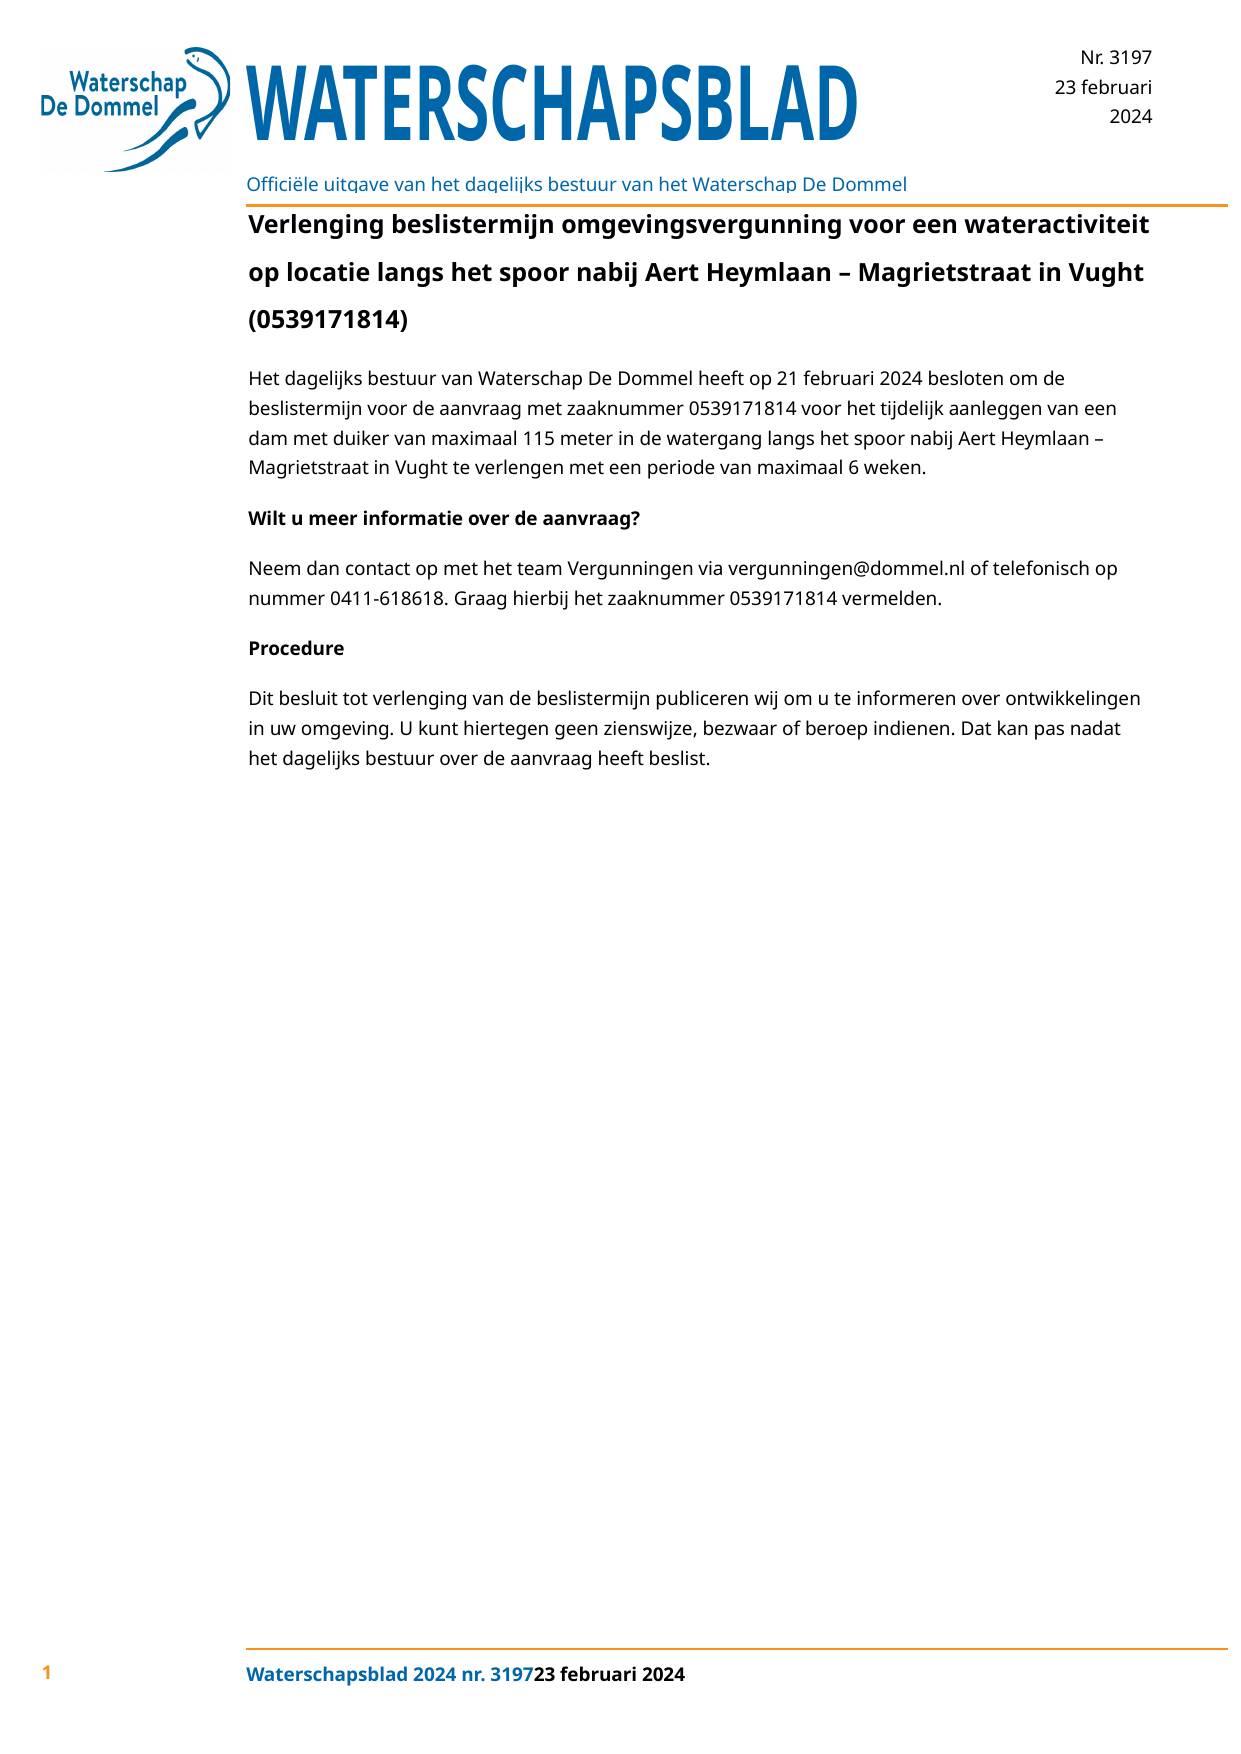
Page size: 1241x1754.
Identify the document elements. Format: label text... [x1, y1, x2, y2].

text Neem dan contact op met het team Vergunningen via vergunningen@dommel.nl of telefonisch op nummer 0411-618618. Graag hierbij het zaaknummer 0539171814 vermelden. [248, 555, 1152, 610]
text Procedure [248, 635, 1152, 661]
picture [198, 118, 210, 131]
picture [41, 47, 231, 172]
text Dit besluit tot verlenging van de beslistermijn publiceren wij om u te informeren over ontwikkelingen in uw omgeving. U kunt hiertegen geen zienswijze, bezwaar of beroep indienen. Dat kan pas nadat het dagelijks bestuur over de aanvraag heeft beslist. [248, 686, 1152, 770]
text Verlenging beslistermijn omgevingsvergunning voor een wateractiviteit op locatie langs het spoor nabij Aert Heymlaan – Magrietstraat in Vught (0539171814) [248, 207, 1152, 336]
text Het dagelijks bestuur van Waterschap De Dommel heeft op 21 februari 2024 besloten om de beslistermijn voor de aanvraag met zaaknummer 0539171814 voor het tijdelijk aanleggen van een dam met duiker van maximaal 115 meter in de watergang langs het spoor nabij Aert Heymlaan – Magrietstraat in Vught te verlengen met een periode van maximaal 6 weken. [248, 366, 1152, 480]
picture [45, 99, 51, 111]
picture [204, 47, 231, 76]
text Wilt u meer informatie over de aanvraag? [248, 505, 1152, 530]
